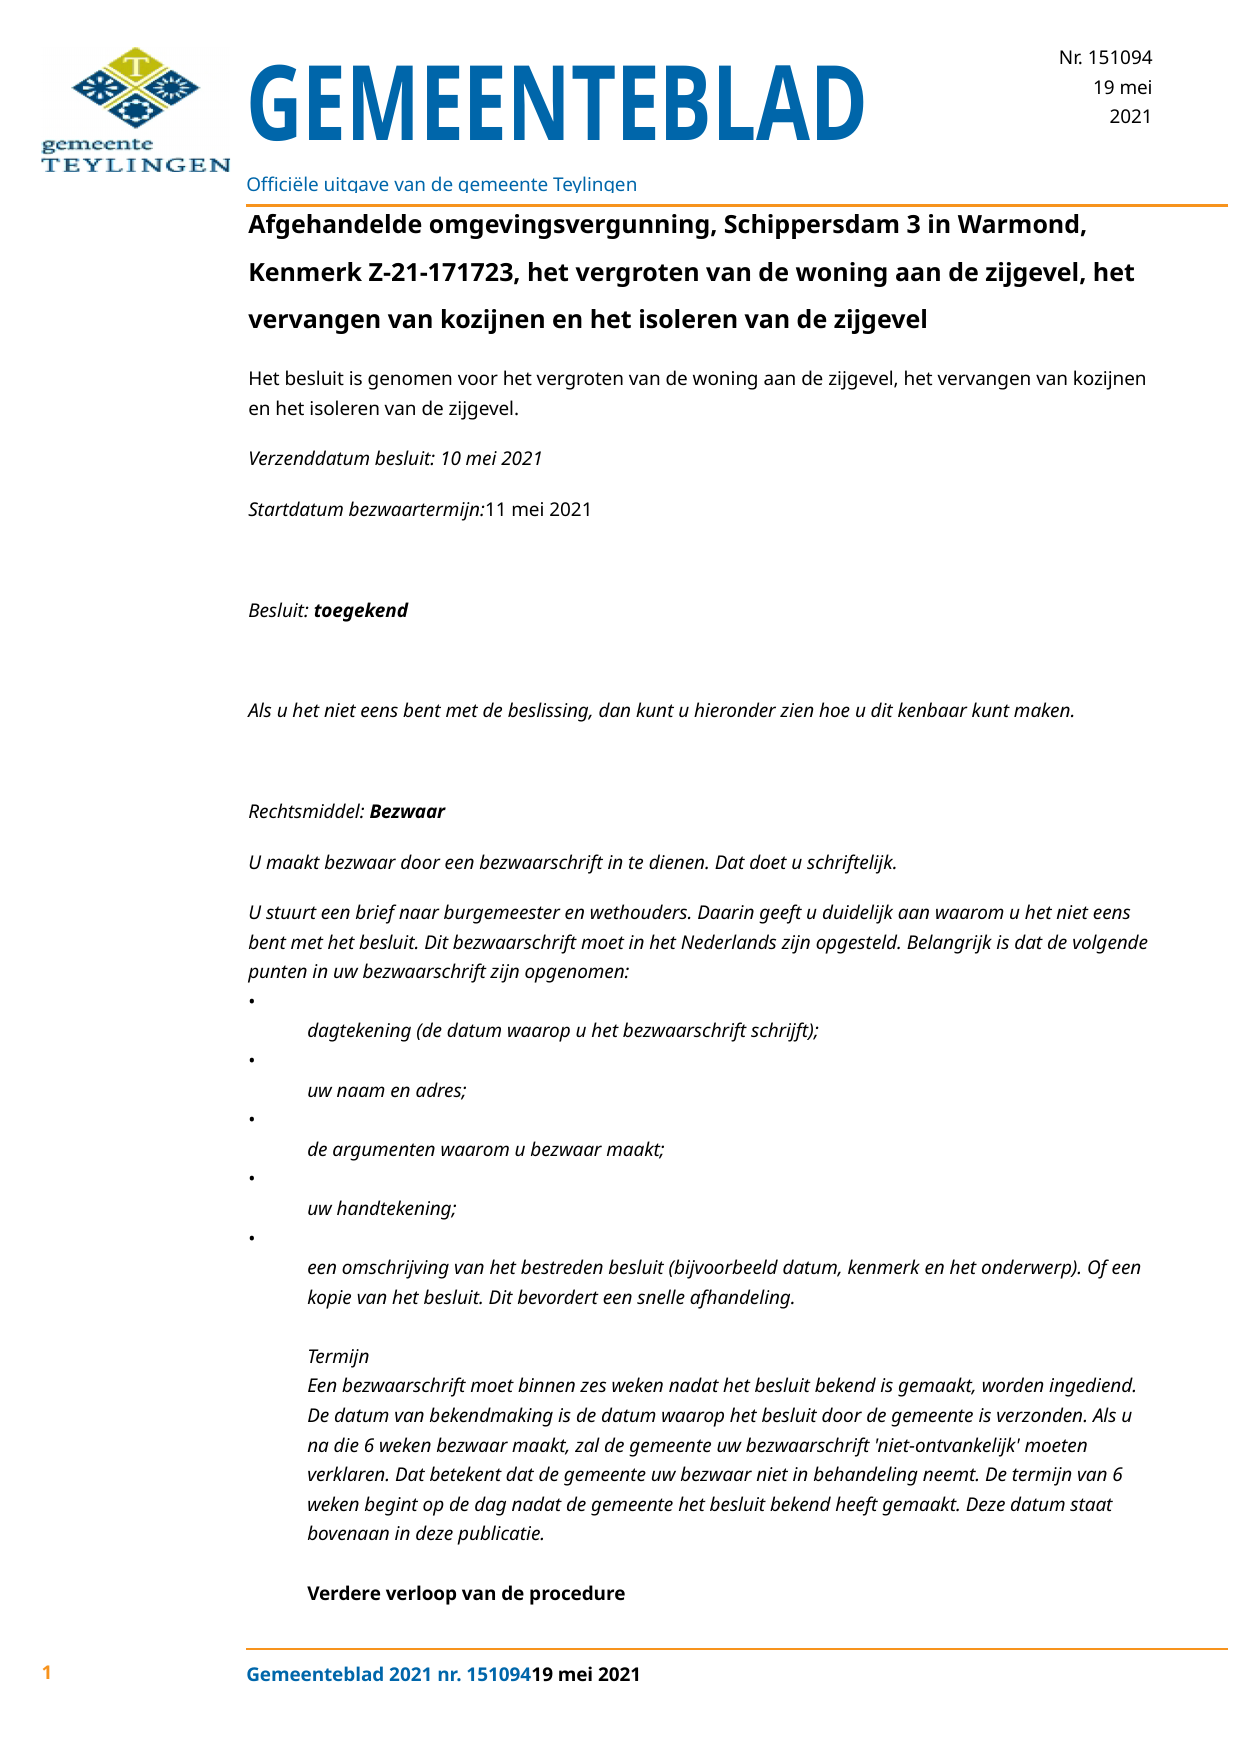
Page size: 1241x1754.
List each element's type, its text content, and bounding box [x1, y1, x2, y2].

text Verzenddatum besluit: 10 mei 2021 [248, 446, 1152, 471]
text Het besluit is genomen voor het vergroten van de woning aan de zijgevel, het vervangen van kozijnen en het isoleren van de zijgevel. [248, 366, 1152, 421]
text Rechtsmiddel: Bezwaar [248, 798, 1152, 824]
list uw naam en adres; [248, 1077, 1152, 1102]
list uw handtekening; [248, 1195, 1152, 1221]
text U maakt bezwaar door een bezwaarschrift in te dienen. Dat doet u schriftelijk. [248, 849, 1152, 874]
picture [41, 47, 231, 172]
list Termijn [248, 1343, 1152, 1369]
text U stuurt een brief naar burgemeester en wethouders. Daarin geeft u duidelijk aan waarom u het niet eens bent met het besluit. Dit bezwaarschrift moet in het Nederlands zijn opgesteld. Belangrijk is dat de volgende punten in uw bezwaarschrift zijn opgenomen: [248, 899, 1152, 984]
list Een bezwaarschrift moet binnen zes weken nadat het besluit bekend is gemaakt, worden ingediend. De datum van bekendmaking is de datum waarop het besluit door de gemeente is verzonden. Als u na die 6 weken bezwaar maakt, zal de gemeente uw bezwaarschrift 'niet-ontvankelijk' moeten verklaren. Dat betekent dat de gemeente uw bezwaar niet in behandeling neemt. De termijn van 6 weken begint op de dag nadat de gemeente het besluit bekend heeft gemaakt. Deze datum staat bovenaan in deze publicatie. [248, 1373, 1152, 1546]
list de argumenten waarom u bezwaar maakt; [248, 1136, 1152, 1162]
list dagtekening (de datum waarop u het bezwaarschrift schrijft); [248, 1018, 1152, 1043]
text Afgehandelde omgevingsvergunning, Schippersdam 3 in Warmond, Kenmerk Z-21-171723, het vergroten van de woning aan de zijgevel, het vervangen van kozijnen en het isoleren van de zijgevel [248, 207, 1152, 336]
text Als u het niet eens bent met de beslissing, dan kunt u hieronder zien hoe u dit kenbaar kunt maken. [248, 698, 1152, 723]
text Besluit: toegekend [248, 597, 1152, 622]
list Verdere verloop van de procedure [248, 1580, 1152, 1605]
list een omschrijving van het bestreden besluit (bijvoorbeeld datum, kenmerk en het onderwerp). Of een kopie van het besluit. Dit bevordert een snelle afhandeling. [248, 1254, 1152, 1309]
text Startdatum bezwaartermijn:11 mei 2021 [248, 496, 1152, 522]
